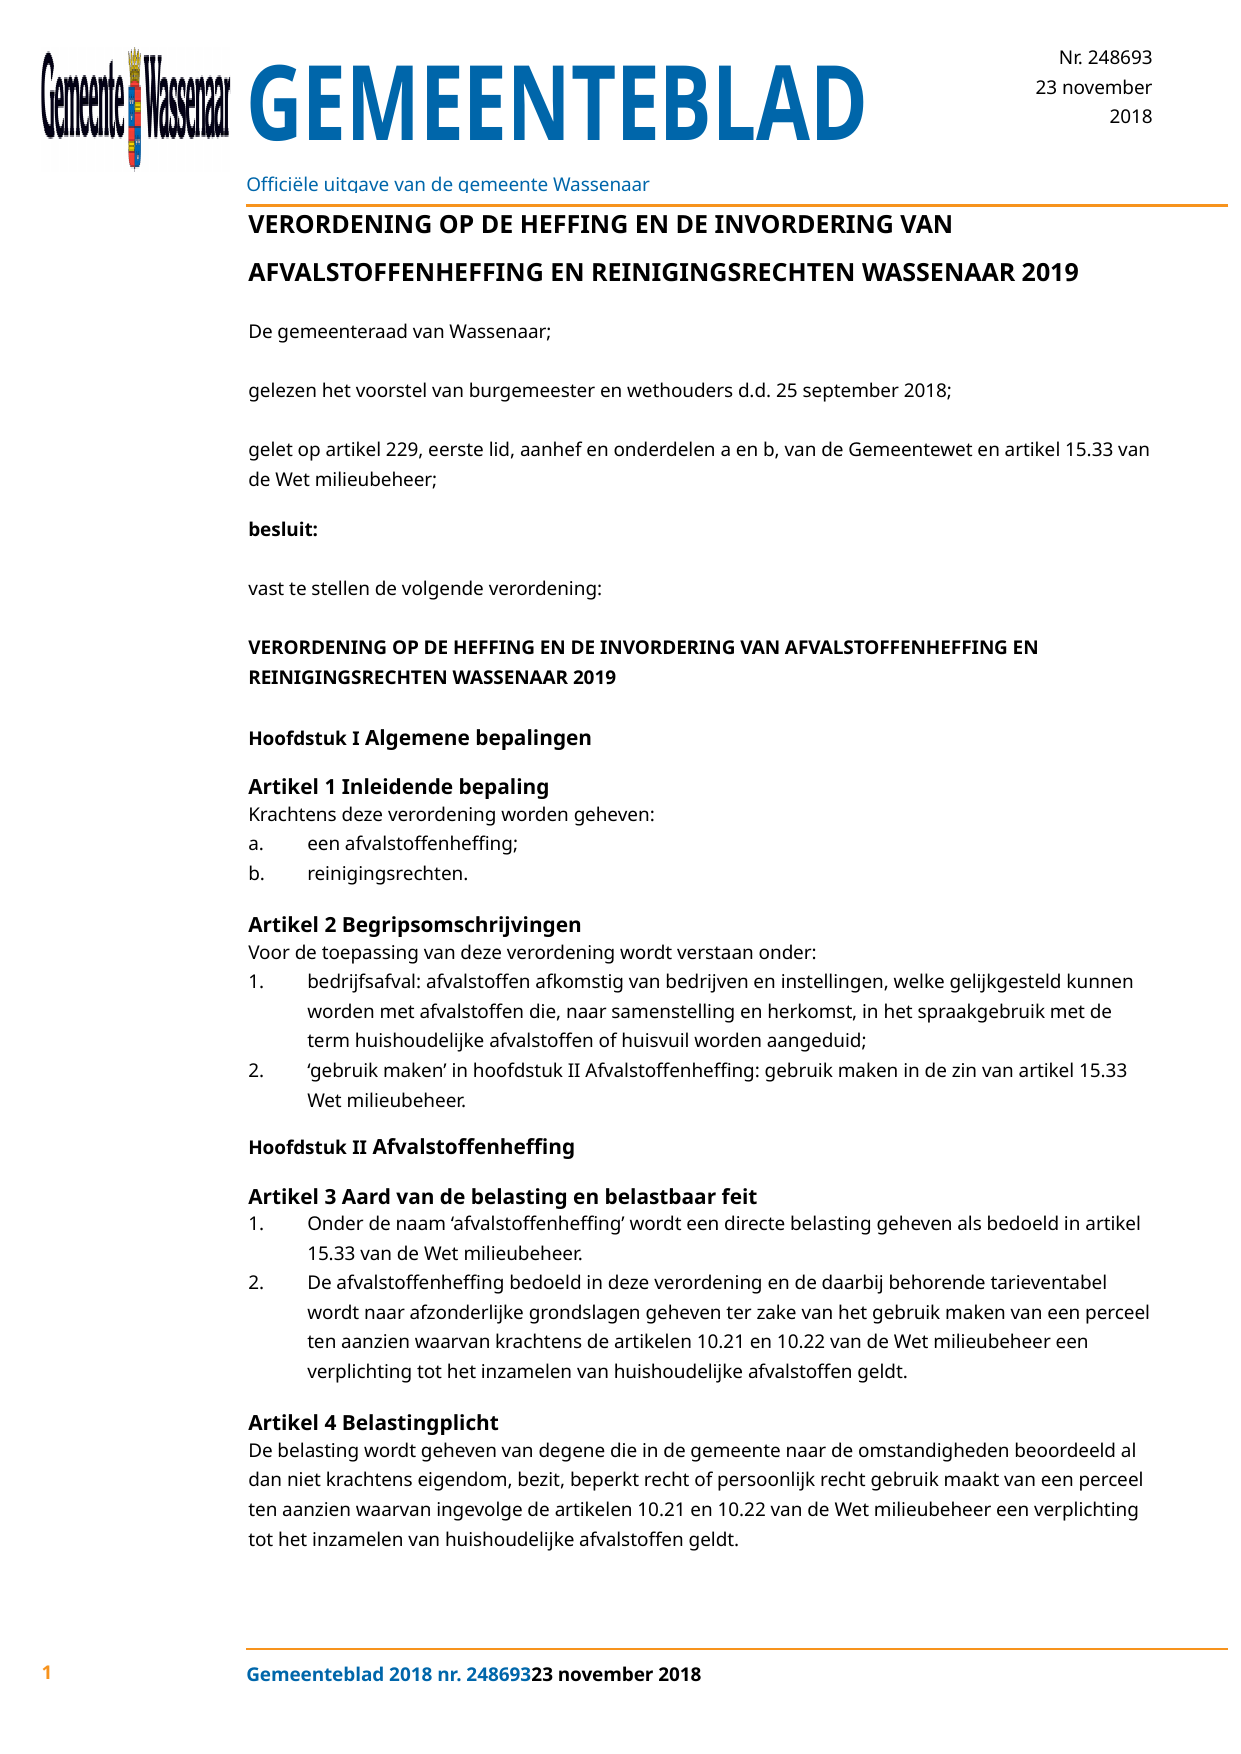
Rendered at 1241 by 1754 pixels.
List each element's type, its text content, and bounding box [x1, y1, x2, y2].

text De belasting wordt geheven van degene die in de gemeente naar de omstandigheden beoordeeld al dan niet krachtens eigendom, bezit, beperkt recht of persoonlijk recht gebruik maakt van een perceel ten aanzien waarvan ingevolge de artikelen 10.21 en 10.22 van de Wet milieubeheer een verplichting tot het inzamelen van huishoudelijke afvalstoffen geldt. [248, 1437, 1152, 1551]
text De gemeenteraad van Wassenaar; [248, 318, 1152, 344]
list reinigingsrechten. [248, 860, 1152, 886]
list De afvalstoffenheffing bedoeld in deze verordening en de daarbij behorende tarieventabel wordt naar afzonderlijke grondslagen geheven ter zake van het gebruik maken van een perceel ten aanzien waarvan krachtens de artikelen 10.21 en 10.22 van de Wet milieubeheer een verplichting tot het inzamelen van huishoudelijke afvalstoffen geldt. [248, 1269, 1152, 1384]
list Onder de naam ‘afvalstoffenheffing’ wordt een directe belasting geheven als bedoeld in artikel 15.33 van de Wet milieubeheer. [248, 1210, 1152, 1266]
text gelet op artikel 229, eerste lid, aanhef en onderdelen a en b, van de Gemeentewet en artikel 15.33 van de Wet milieubeheer; [248, 436, 1152, 492]
text VERORDENING OP DE HEFFING EN DE INVORDERING VAN AFVALSTOFFENHEFFING EN REINIGINGSRECHTEN WASSENAAR 2019 [248, 634, 1152, 690]
text vast te stellen de volgende verordening: [248, 575, 1152, 601]
text Voor de toepassing van deze verordening wordt verstaan onder: [248, 939, 1152, 965]
picture [41, 47, 231, 172]
text Artikel 3 Aard van de belasting en belastbaar feit [248, 1182, 1152, 1210]
text Artikel 1 Inleidende bepaling [248, 772, 1152, 801]
list een afvalstoffenheffing; [248, 831, 1152, 856]
text besluit: [248, 516, 1152, 542]
list bedrijfsafval: afvalstoffen afkomstig van bedrijven en instellingen, welke gelijkgesteld kunnen worden met afvalstoffen die, naar samenstelling en herkomst, in het spraakgebruik met de term huishoudelijke afvalstoffen of huisvuil worden aangeduid; [248, 968, 1152, 1053]
list ‘gebruik maken’ in hoofdstuk II Afvalstoffenheffing: gebruik maken in de zin van artikel 15.33 Wet milieubeheer. [248, 1057, 1152, 1113]
text VERORDENING OP DE HEFFING EN DE INVORDERING VAN AFVALSTOFFENHEFFING EN REINIGINGSRECHTEN WASSENAAR 2019 [248, 207, 1152, 288]
text gelezen het voorstel van burgemeester en wethouders d.d. 25 september 2018; [248, 377, 1152, 403]
text Artikel 2 Begripsomschrijvingen [248, 911, 1152, 939]
text Artikel 4 Belastingplicht [248, 1408, 1152, 1437]
text Hoofdstuk I Algemene bepalingen [248, 723, 1152, 752]
text Krachtens deze verordening worden geheven: [248, 801, 1152, 827]
text Hoofdstuk II Afvalstoffenheffing [248, 1132, 1152, 1161]
